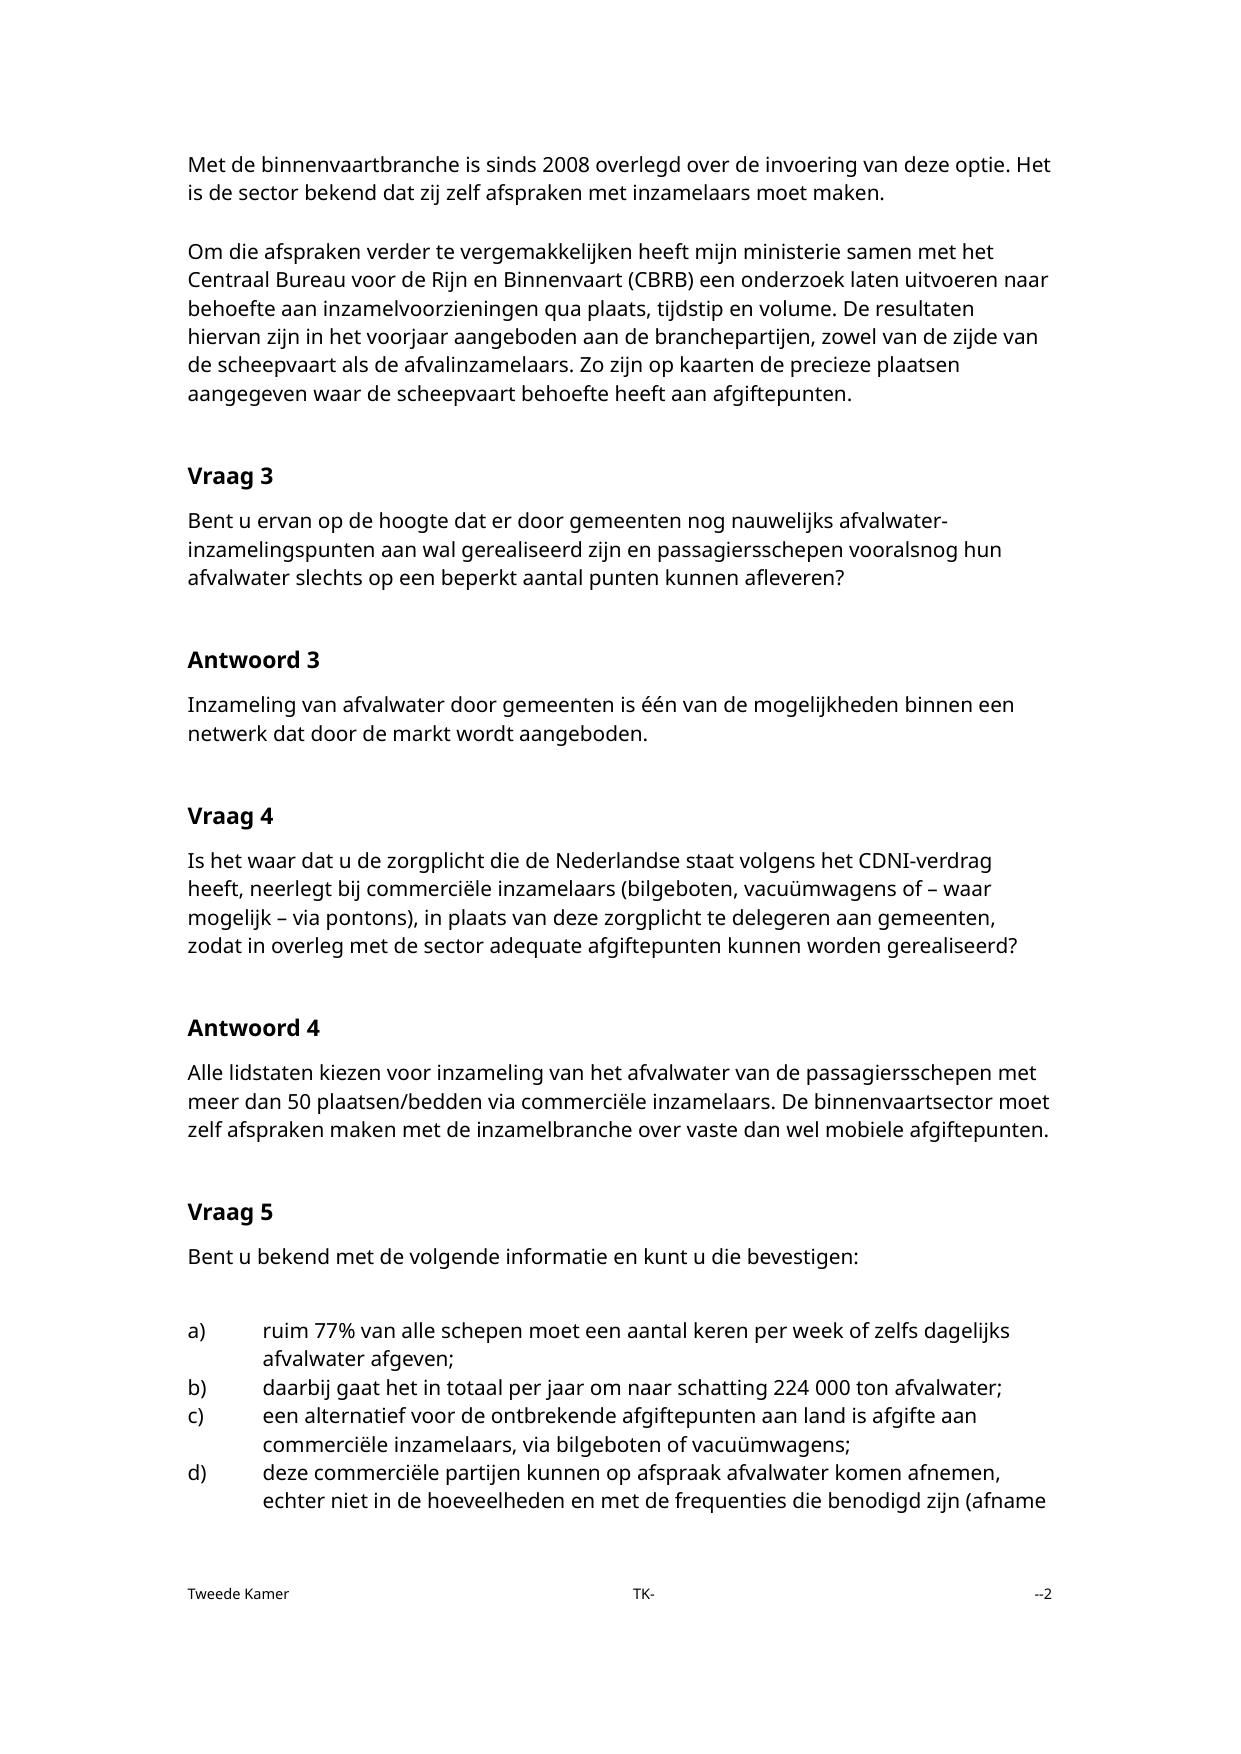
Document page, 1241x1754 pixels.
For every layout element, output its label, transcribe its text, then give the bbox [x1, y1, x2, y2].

text Inzameling van afvalwater door gemeenten is één van de mogelijkheden binnen een netwerk dat door de markt wordt aangeboden. [187, 690, 1053, 747]
text Alle lidstaten kiezen voor inzameling van het afvalwater van de passagiersschepen met meer dan 50 plaatsen/bedden via commerciële inzamelaars. De binnenvaartsector moet zelf afspraken maken met de inzamelbranche over vaste dan wel mobiele afgiftepunten. [187, 1058, 1053, 1144]
text Om die afspraken verder te vergemakkelijken heeft mijn ministerie samen met het Centraal Bureau voor de Rijn en Binnenvaart (CBRB) een onderzoek laten uitvoeren naar behoefte aan inzamelvoorzieningen qua plaats, tijdstip en volume. De resultaten hiervan zijn in het voorjaar aangeboden aan de branchepartijen, zowel van de zijde van de scheepvaart als de afvalinzamelaars. Zo zijn op kaarten de precieze plaatsen aangegeven waar de scheepvaart behoefte heeft aan afgiftepunten. [187, 237, 1053, 407]
list ruim 77% van alle schepen moet een aantal keren per week of zelfs dagelijks afvalwater afgeven; [187, 1316, 1053, 1373]
list daarbij gaat het in totaal per jaar om naar schatting 224 000 ton afvalwater; [187, 1373, 1053, 1401]
subtitle Antwoord 4 [187, 1012, 1053, 1043]
subtitle Antwoord 3 [187, 644, 1053, 675]
list deze commerciële partijen kunnen op afspraak afvalwater komen afnemen, echter niet in de hoeveelheden en met de frequenties die benodigd zijn (afname [187, 1458, 1053, 1515]
text Bent u ervan op de hoogte dat er door gemeenten nog nauwelijks afvalwater-inzamelingspunten aan wal gerealiseerd zijn en passagiersschepen vooralsnog hun afvalwater slechts op een beperkt aantal punten kunnen afleveren? [187, 506, 1053, 592]
text Met de binnenvaartbranche is sinds 2008 overlegd over de invoering van deze optie. Het is de sector bekend dat zij zelf afspraken met inzamelaars moet maken. [187, 150, 1053, 207]
subtitle Vraag 5 [187, 1196, 1053, 1227]
subtitle Vraag 4 [187, 800, 1053, 831]
text Bent u bekend met de volgende informatie en kunt u die bevestigen: [187, 1242, 1053, 1271]
list een alternatief voor de ontbrekende afgiftepunten aan land is afgifte aan commerciële inzamelaars, via bilgeboten of vacuümwagens; [187, 1401, 1053, 1458]
text Is het waar dat u de zorgplicht die de Nederlandse staat volgens het CDNI-verdrag heeft, neerlegt bij commerciële inzamelaars (bilgeboten, vacuümwagens of – waar mogelijk – via pontons), in plaats van deze zorgplicht te delegeren aan gemeenten, zodat in overleg met de sector adequate afgiftepunten kunnen worden gerealiseerd? [187, 846, 1053, 960]
subtitle Vraag 3 [187, 460, 1053, 491]
